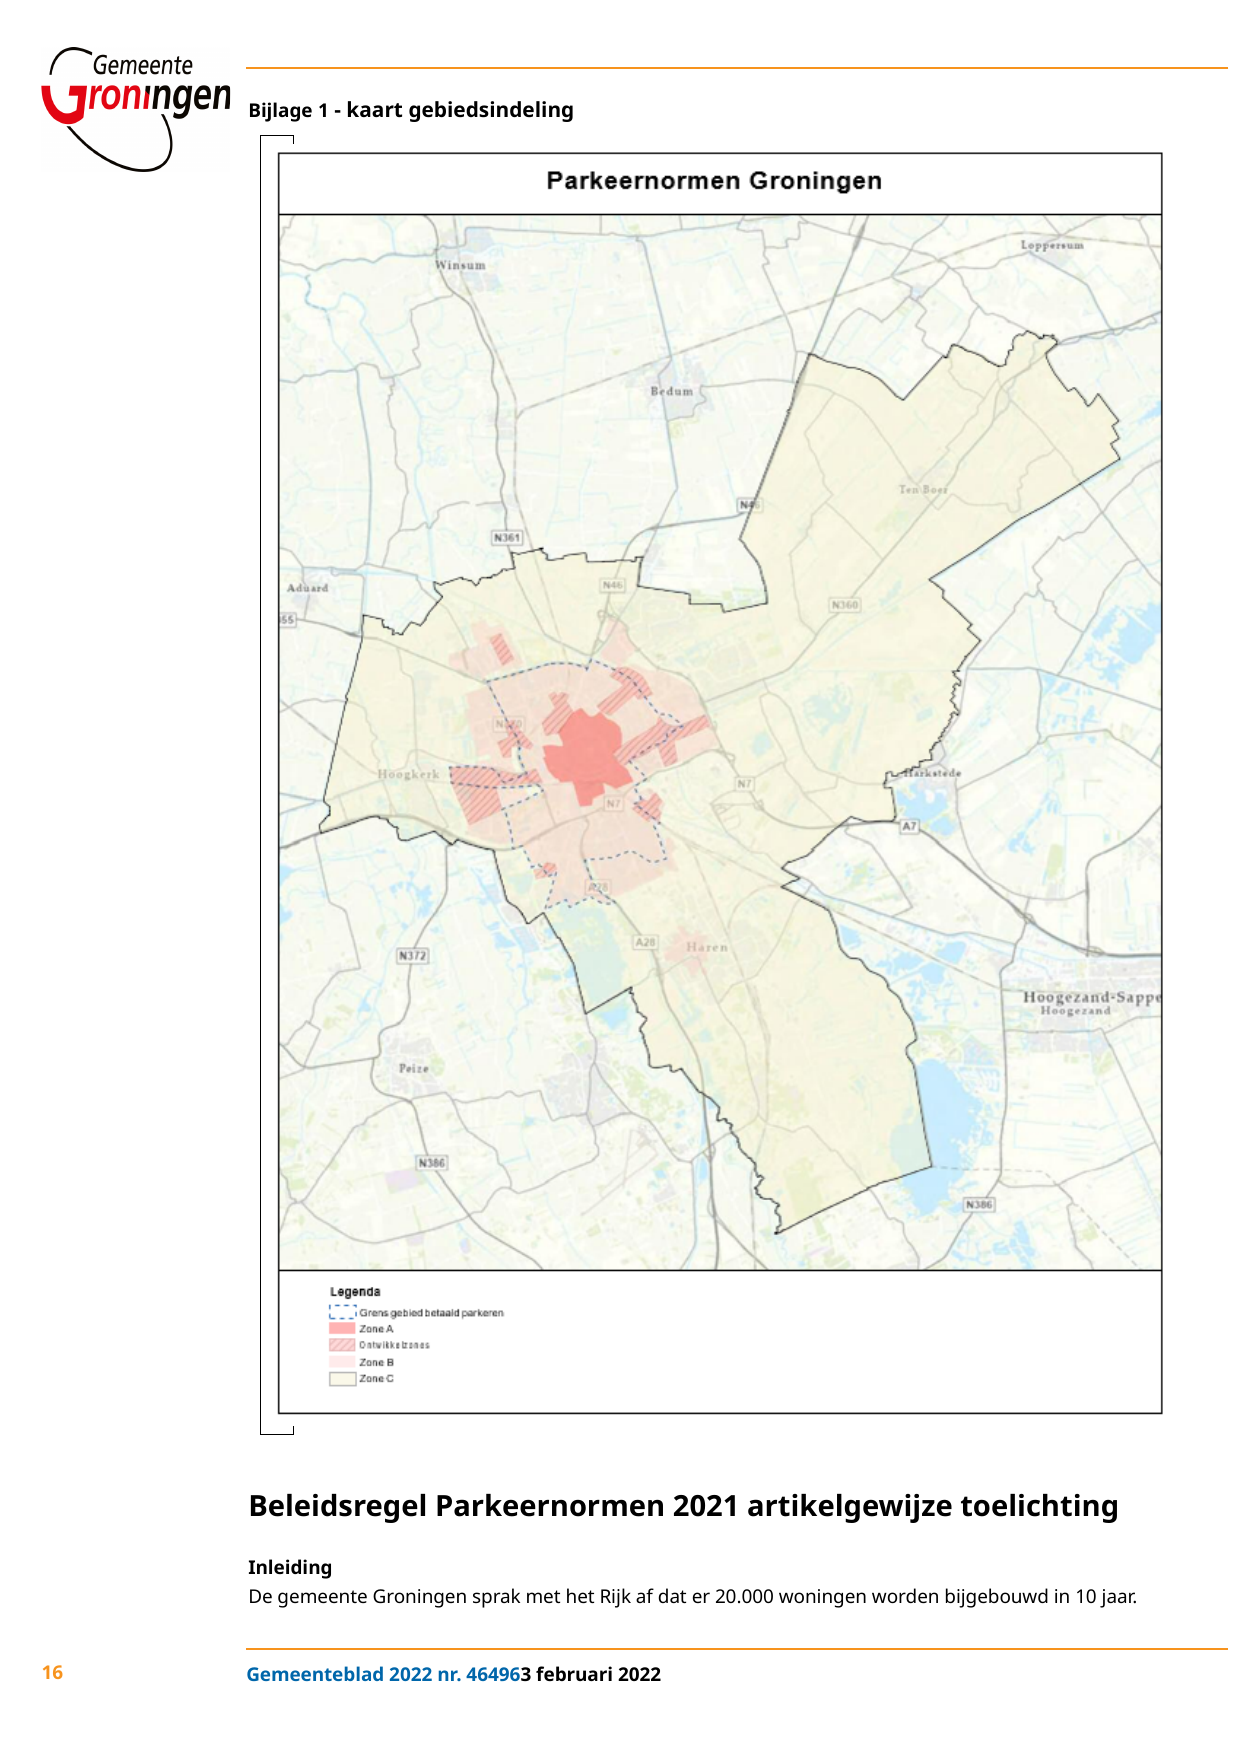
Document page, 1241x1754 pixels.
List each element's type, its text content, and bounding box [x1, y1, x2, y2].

picture [41, 47, 231, 172]
text De gemeente Groningen sprak met het Rijk af dat er 20.000 woningen worden bijgebouwd in 10 jaar. [248, 1584, 1152, 1609]
text Inleiding [248, 1554, 1152, 1580]
picture [268, 144, 1173, 1426]
text Beleidsregel Parkeernormen 2021 artikelgewijze toelichting [248, 1485, 1152, 1525]
text Bijlage 1 - kaart gebiedsindeling [248, 95, 1152, 123]
